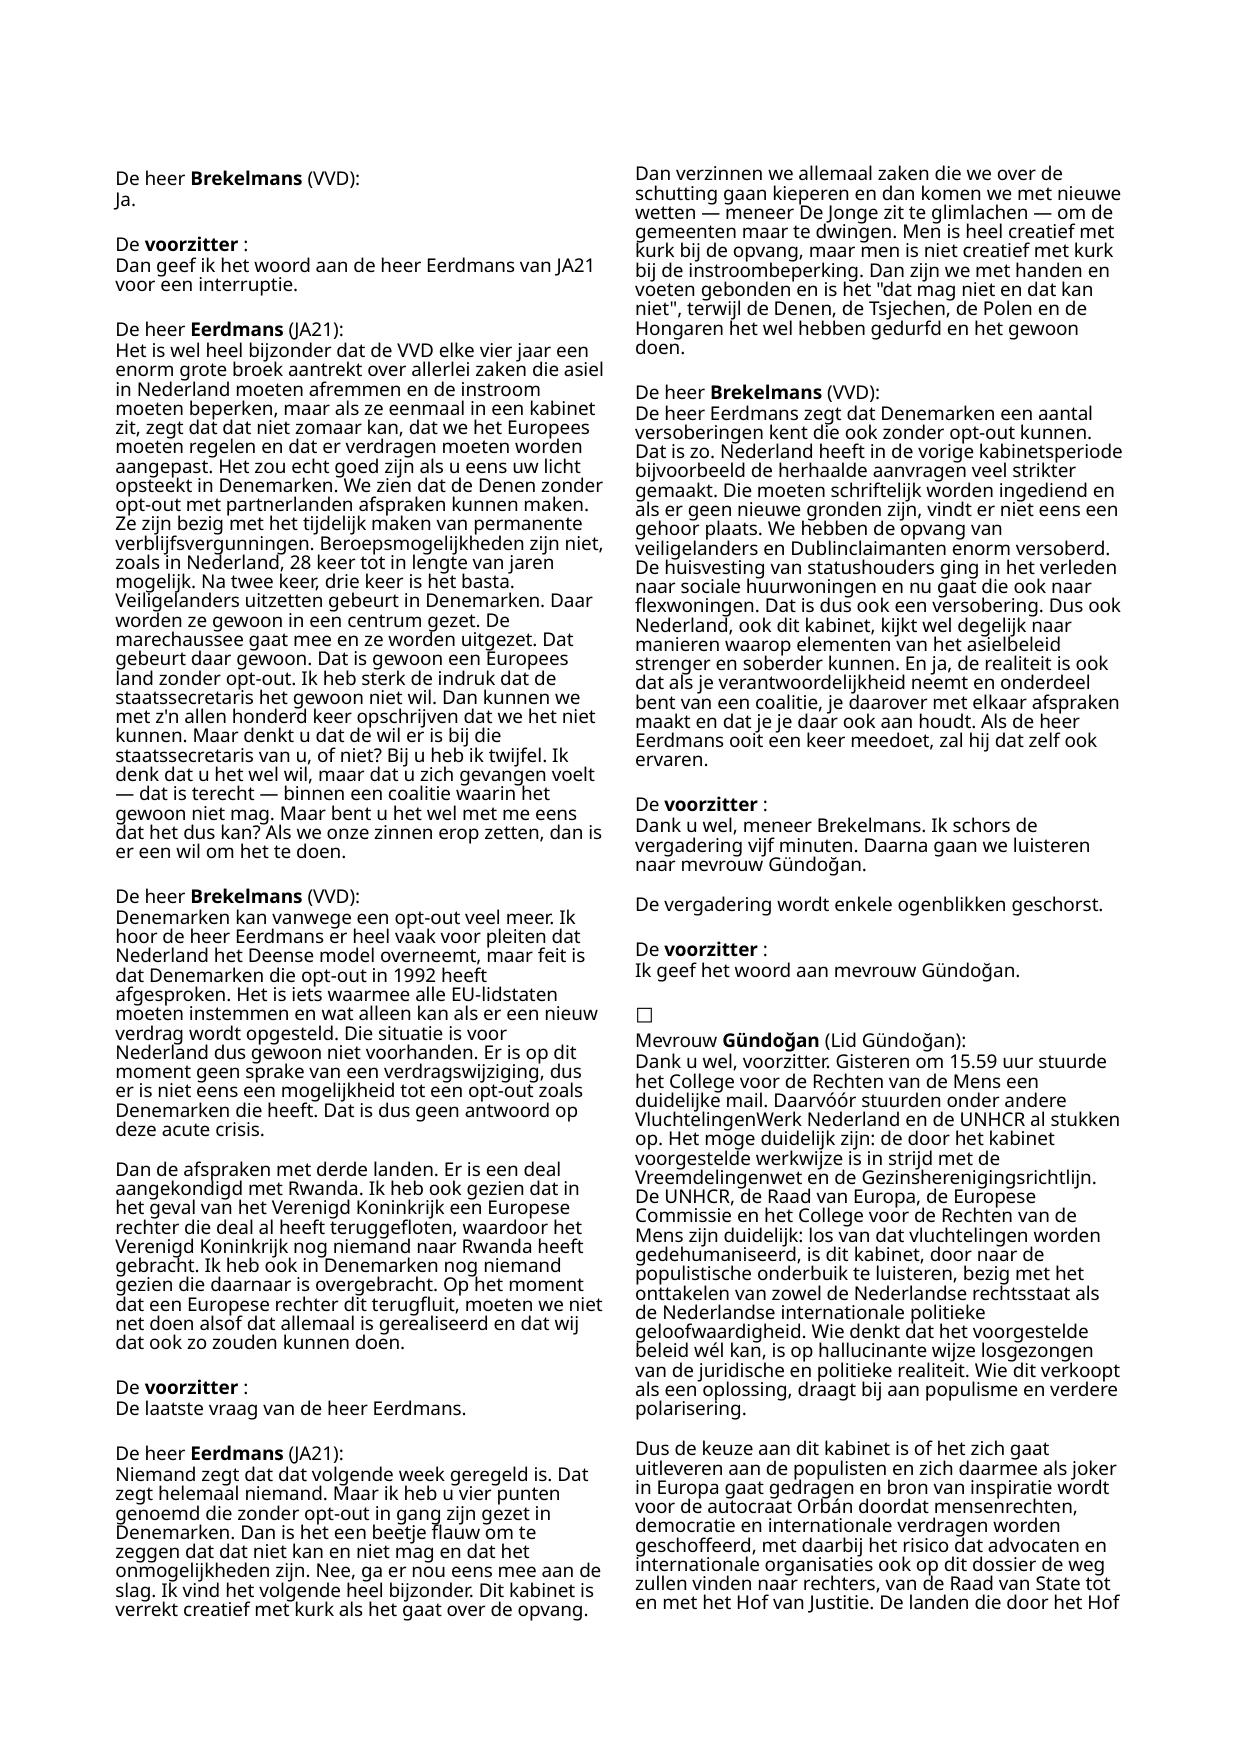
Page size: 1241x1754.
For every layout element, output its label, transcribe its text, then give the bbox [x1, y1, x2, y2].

text De voorzitter : [635, 936, 1125, 962]
text Dank u wel, voorzitter. Gisteren om 15.59 uur stuurde het College voor de Rechten van de Mens een duidelijke mail. Daarvóór stuurden onder andere VluchtelingenWerk Nederland en de UNHCR al stukken op. Het moge duidelijk zijn: de door het kabinet voorgestelde werkwijze is in strijd met de Vreemdelingenwet en de Gezinsherenigingsrichtlijn. De UNHCR, de Raad van Europa, de Europese Commissie en het College voor de Rechten van de Mens zijn duidelijk: los van dat vluchtelingen worden gedehumaniseerd, is dit kabinet, door naar de populistische onderbuik te luisteren, bezig met het onttakelen van zowel de Nederlandse rechtsstaat als de Nederlandse internationale politieke geloofwaardigheid. Wie denkt dat het voorgestelde beleid wél kan, is op hallucinante wijze losgezongen van de juridische en politieke realiteit. Wie dit verkoopt als een oplossing, draagt bij aan populisme en verdere polarisering. [635, 1053, 1125, 1419]
text De heer Eerdmans zegt dat Denemarken een aantal versoberingen kent die ook zonder opt-out kunnen. Dat is zo. Nederland heeft in de vorige kabinetsperiode bijvoorbeeld de herhaalde aanvragen veel strikter gemaakt. Die moeten schriftelijk worden ingediend en als er geen nieuwe gronden zijn, vindt er niet eens een gehoor plaats. We hebben de opvang van veiligelanders en Dublinclaimanten enorm versoberd. De huisvesting van statushouders ging in het verleden naar sociale huurwoningen en nu gaat die ook naar flexwoningen. Dat is dus ook een versobering. Dus ook Nederland, ook dit kabinet, kijkt wel degelijk naar manieren waarop elementen van het asielbeleid strenger en soberder kunnen. En ja, de realiteit is ook dat als je verantwoordelijkheid neemt en onderdeel bent van een coalitie, je daarover met elkaar afspraken maakt en dat je je daar ook aan houdt. Als de heer Eerdmans ooit een keer meedoet, zal hij dat zelf ook ervaren. [635, 404, 1125, 771]
text Ja. [115, 191, 605, 210]
text De heer Brekelmans (VVD): [115, 165, 605, 191]
text Dan verzinnen we allemaal zaken die we over de schutting gaan kieperen en dan komen we met nieuwe wetten — meneer De Jonge zit te glimlachen — om de gemeenten maar te dwingen. Men is heel creatief met kurk bij de opvang, maar men is niet creatief met kurk bij de instroombeperking. Dan zijn we met handen en voeten gebonden en is het "dat mag niet en dat kan niet", terwijl de Denen, de Tsjechen, de Polen en de Hongaren het wel hebben gedurfd en het gewoon doen. [635, 165, 1125, 358]
text ⬜ [635, 1002, 1125, 1028]
text De laatste vraag van de heer Eerdmans. [115, 1400, 605, 1419]
text Ik geef het woord aan mevrouw Gündoğan. [635, 962, 1125, 981]
text Niemand zegt dat dat volgende week geregeld is. Dat zegt helemaal niemand. Maar ik heb u vier punten genoemd die zonder opt-out in gang zijn gezet in Denemarken. Dan is het een beetje flauw om te zeggen dat dat niet kan en niet mag en dat het onmogelijkheden zijn. Nee, ga er nou eens mee aan de slag. Ik vind het volgende heel bijzonder. Dit kabinet is verrekt creatief met kurk als het gaat over de opvang. [115, 1466, 605, 1620]
text Denemarken kan vanwege een opt-out veel meer. Ik hoor de heer Eerdmans er heel vaak voor pleiten dat Nederland het Deense model overneemt, maar feit is dat Denemarken die opt-out in 1992 heeft afgesproken. Het is iets waarmee alle EU-lidstaten moeten instemmen en wat alleen kan als er een nieuw verdrag wordt opgesteld. Die situatie is voor Nederland dus gewoon niet voorhanden. Er is op dit moment geen sprake van een verdragswijziging, dus er is niet eens een mogelijkheid tot een opt-out zoals Denemarken die heeft. Dat is dus geen antwoord op deze acute crisis. [115, 909, 605, 1140]
text Het is wel heel bijzonder dat de VVD elke vier jaar een enorm grote broek aantrekt over allerlei zaken die asiel in Nederland moeten afremmen en de instroom moeten beperken, maar als ze eenmaal in een kabinet zit, zegt dat dat niet zomaar kan, dat we het Europees moeten regelen en dat er verdragen moeten worden aangepast. Het zou echt goed zijn als u eens uw licht opsteekt in Denemarken. We zien dat de Denen zonder opt-out met partnerlanden afspraken kunnen maken. Ze zijn bezig met het tijdelijk maken van permanente verblijfsvergunningen. Beroepsmogelijkheden zijn niet, zoals in Nederland, 28 keer tot in lengte van jaren mogelijk. Na twee keer, drie keer is het basta. Veiligelanders uitzetten gebeurt in Denemarken. Daar worden ze gewoon in een centrum gezet. De marechaussee gaat mee en ze worden uitgezet. Dat gebeurt daar gewoon. Dat is gewoon een Europees land zonder opt-out. Ik heb sterk de indruk dat de staatssecretaris het gewoon niet wil. Dan kunnen we met z'n allen honderd keer opschrijven dat we het niet kunnen. Maar denkt u dat de wil er is bij die staatssecretaris van u, of niet? Bij u heb ik twijfel. Ik denk dat u het wel wil, maar dat u zich gevangen voelt — dat is terecht — binnen een coalitie waarin het gewoon niet mag. Maar bent u het wel met me eens dat het dus kan? Als we onze zinnen erop zetten, dan is er een wil om het te doen. [115, 342, 605, 862]
text De voorzitter : [115, 1374, 605, 1400]
text De voorzitter : [635, 792, 1125, 817]
text De heer Brekelmans (VVD): [635, 379, 1125, 404]
text De vergadering wordt enkele ogenblikken geschorst. [635, 896, 1125, 915]
text Dank u wel, meneer Brekelmans. Ik schors de vergadering vijf minuten. Daarna gaan we luisteren naar mevrouw Gündoğan. [635, 817, 1125, 875]
text Dus de keuze aan dit kabinet is of het zich gaat uitleveren aan de populisten en zich daarmee als joker in Europa gaat gedragen en bron van inspiratie wordt voor de autocraat Orbán doordat mensenrechten, democratie en internationale verdragen worden geschoffeerd, met daarbij het risico dat advocaten en internationale organisaties ook op dit dossier de weg zullen vinden naar rechters, van de Raad van State tot en met het Hof van Justitie. De landen die door het Hof [635, 1440, 1125, 1614]
text De voorzitter : [115, 231, 605, 257]
text De heer Eerdmans (JA21): [115, 1440, 605, 1466]
text Mevrouw Gündoğan (Lid Gündoğan): [635, 1028, 1125, 1053]
text De heer Eerdmans (JA21): [115, 316, 605, 342]
text De heer Brekelmans (VVD): [115, 883, 605, 909]
text Dan geef ik het woord aan de heer Eerdmans van JA21 voor een interruptie. [115, 257, 605, 295]
text Dan de afspraken met derde landen. Er is een deal aangekondigd met Rwanda. Ik heb ook gezien dat in het geval van het Verenigd Koninkrijk een Europese rechter die deal al heeft teruggefloten, waardoor het Verenigd Koninkrijk nog niemand naar Rwanda heeft gebracht. Ik heb ook in Denemarken nog niemand gezien die daarnaar is overgebracht. Op het moment dat een Europese rechter dit terugfluit, moeten we niet net doen alsof dat allemaal is gerealiseerd en dat wij dat ook zo zouden kunnen doen. [115, 1161, 605, 1353]
